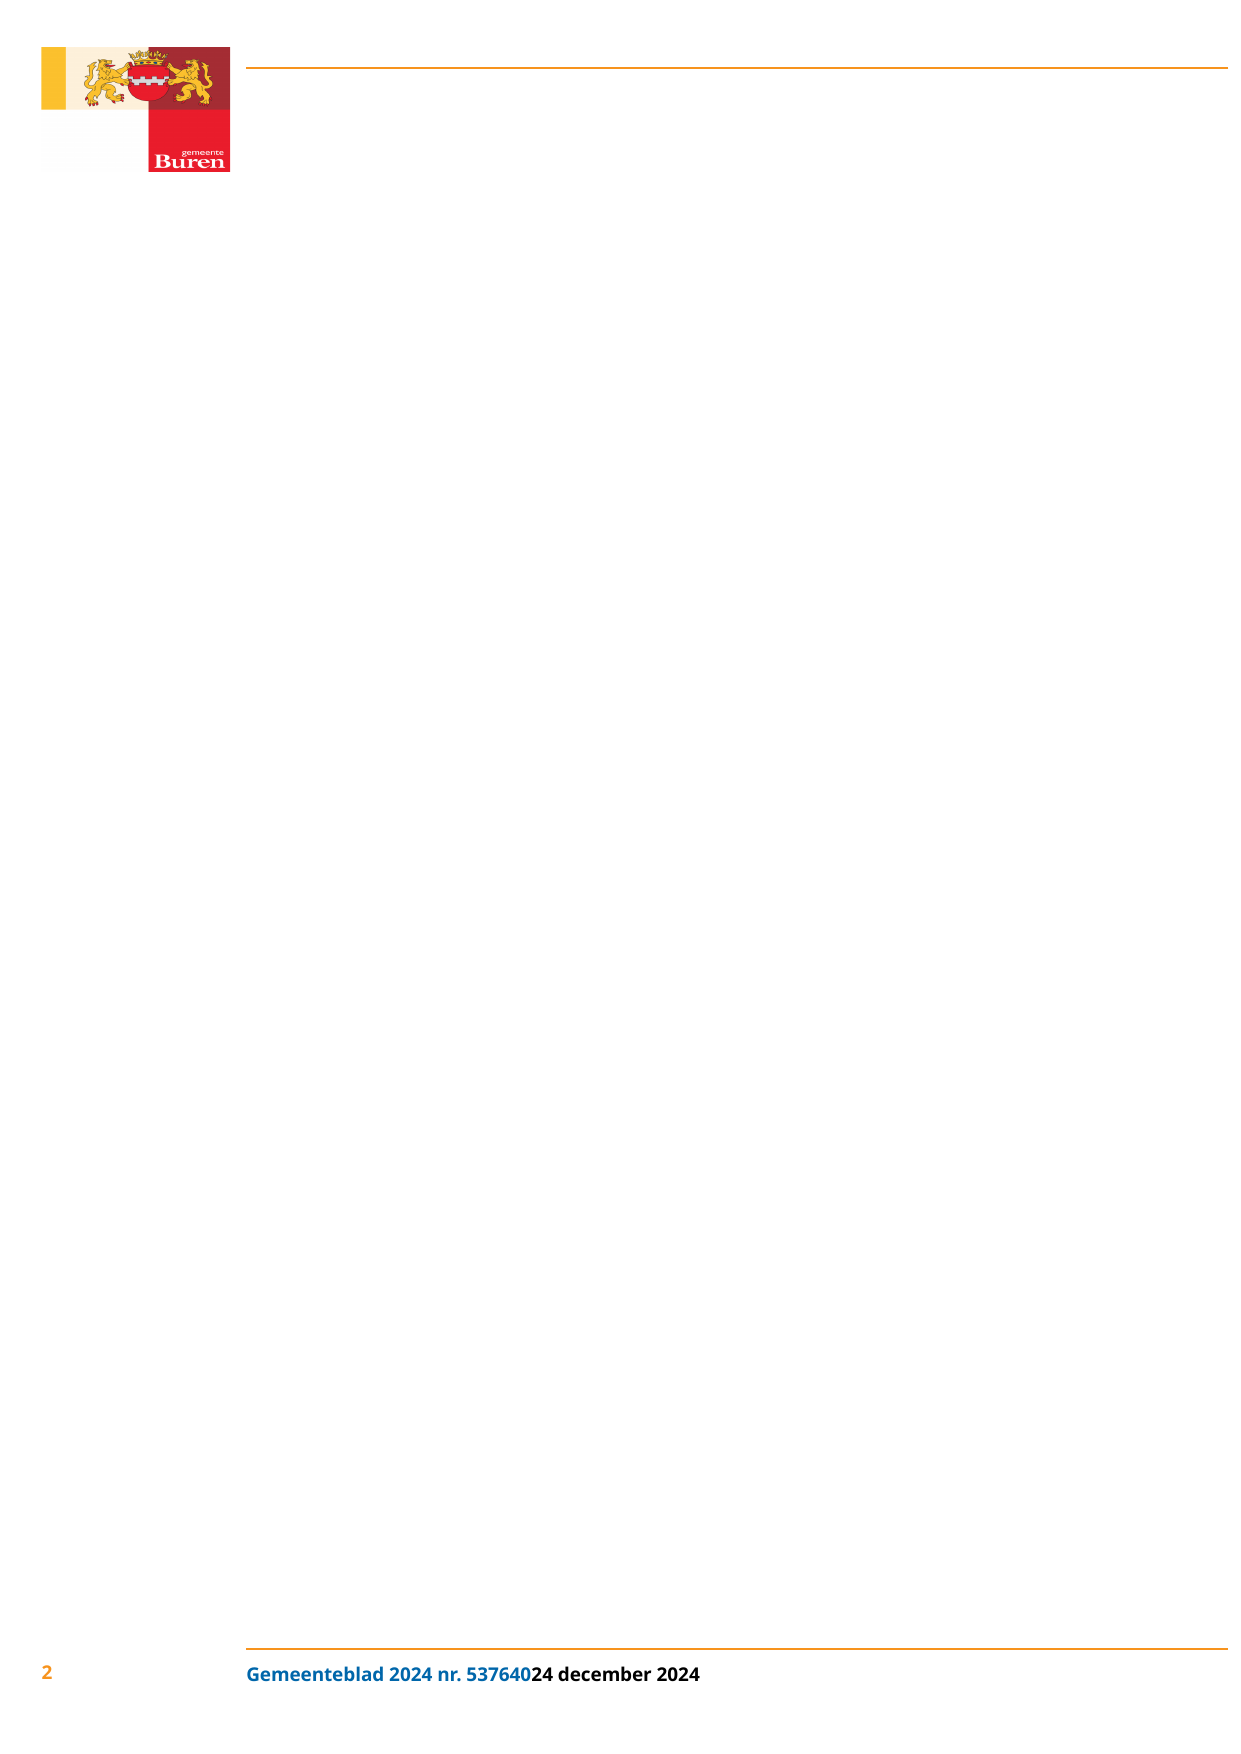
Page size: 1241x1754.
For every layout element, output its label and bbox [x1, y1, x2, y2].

picture [41, 47, 231, 172]
